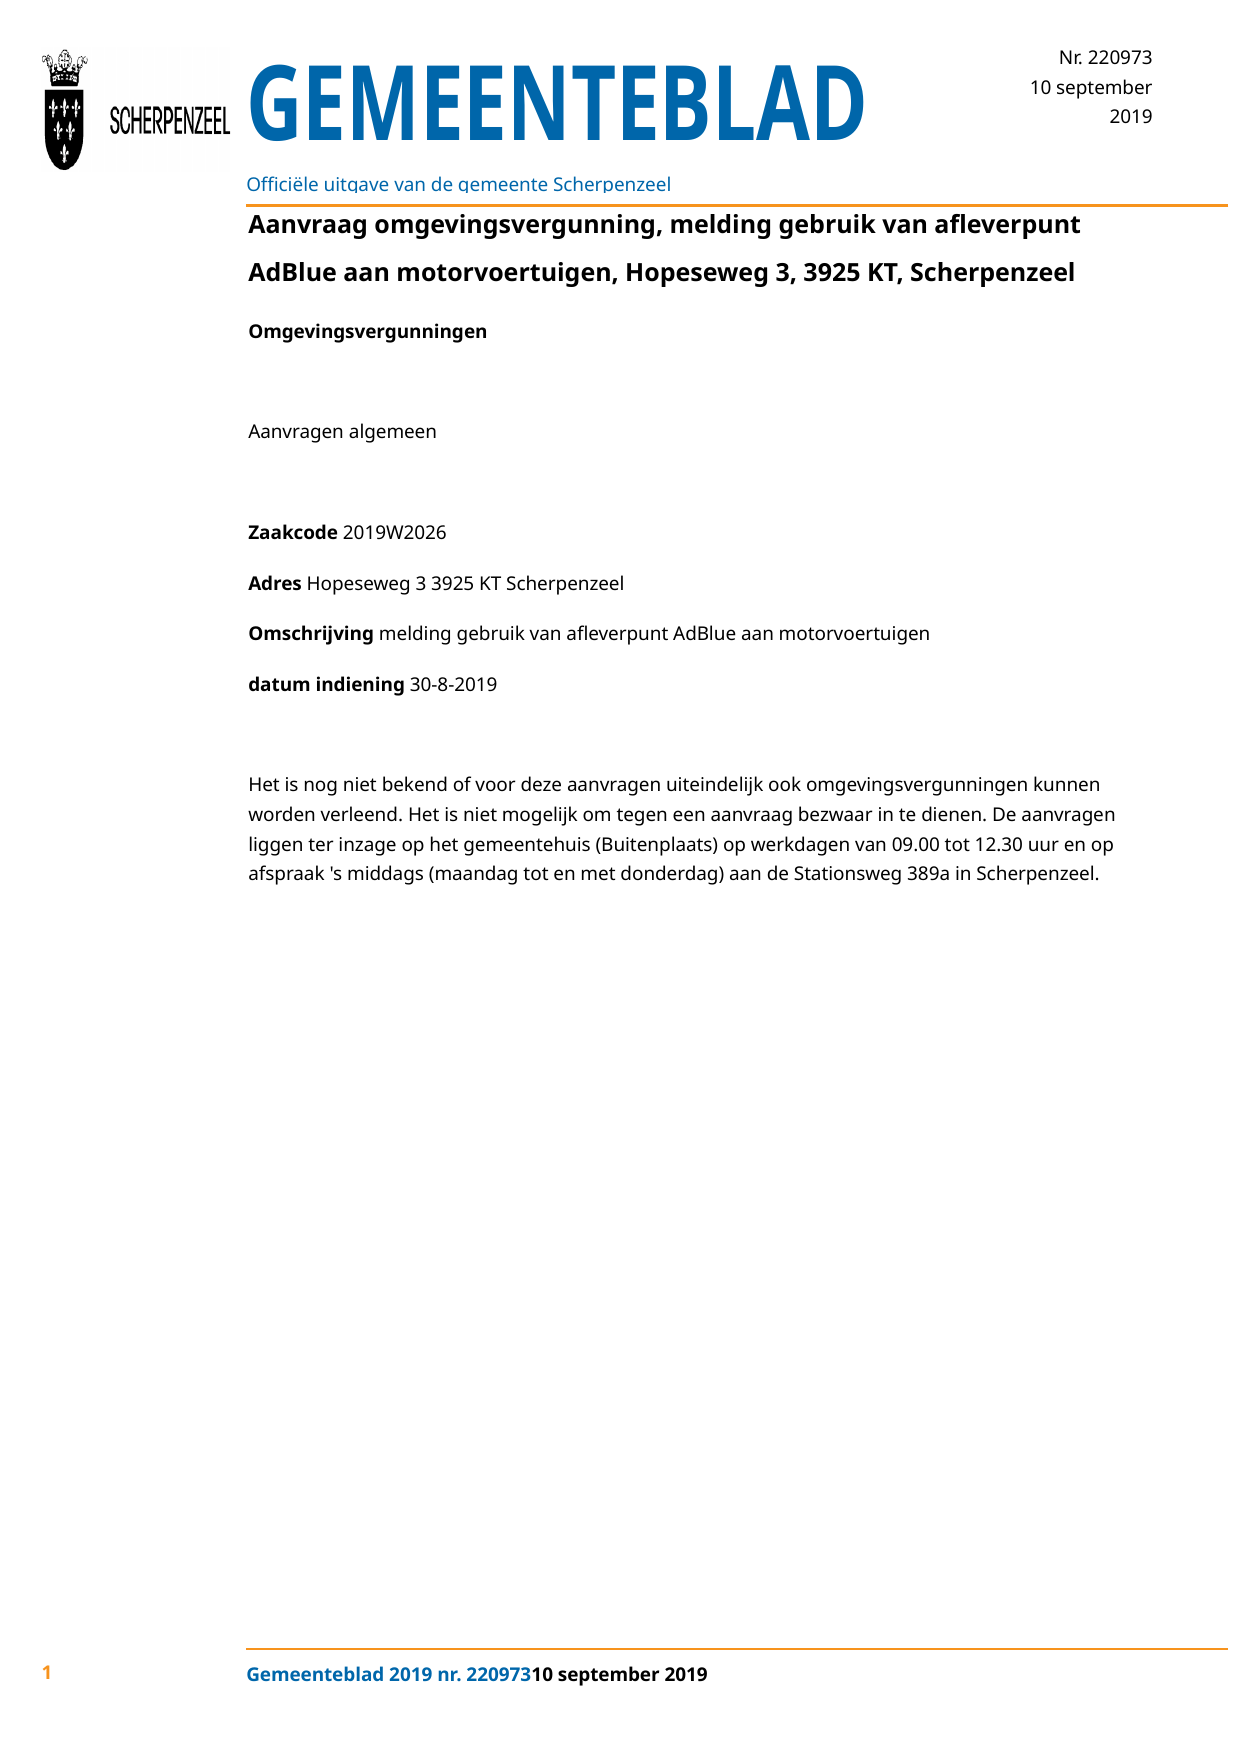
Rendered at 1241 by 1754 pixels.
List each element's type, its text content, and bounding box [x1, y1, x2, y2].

text Adres Hopeseweg 3 3925 KT Scherpenzeel [248, 570, 1152, 596]
picture [41, 47, 231, 172]
text Aanvragen algemeen [248, 419, 1152, 444]
text Omschrijving melding gebruik van afleverpunt AdBlue aan motorvoertuigen [248, 620, 1152, 646]
text Zaakcode 2019W2026 [248, 519, 1152, 545]
text datum indiening 30-8-2019 [248, 671, 1152, 697]
text Aanvraag omgevingsvergunning, melding gebruik van afleverpunt AdBlue aan motorvoertuigen, Hopeseweg 3, 3925 KT, Scherpenzeel [248, 207, 1152, 288]
text Omgevingsvergunningen [248, 318, 1152, 344]
text Het is nog niet bekend of voor deze aanvragen uiteindelijk ook omgevingsvergunningen kunnen worden verleend. Het is niet mogelijk om tegen een aanvraag bezwaar in te dienen. De aanvragen liggen ter inzage op het gemeentehuis (Buitenplaats) op werkdagen van 09.00 tot 12.30 uur en op afspraak 's middags (maandag tot en met donderdag) aan de Stationsweg 389a in Scherpenzeel. [248, 772, 1152, 886]
